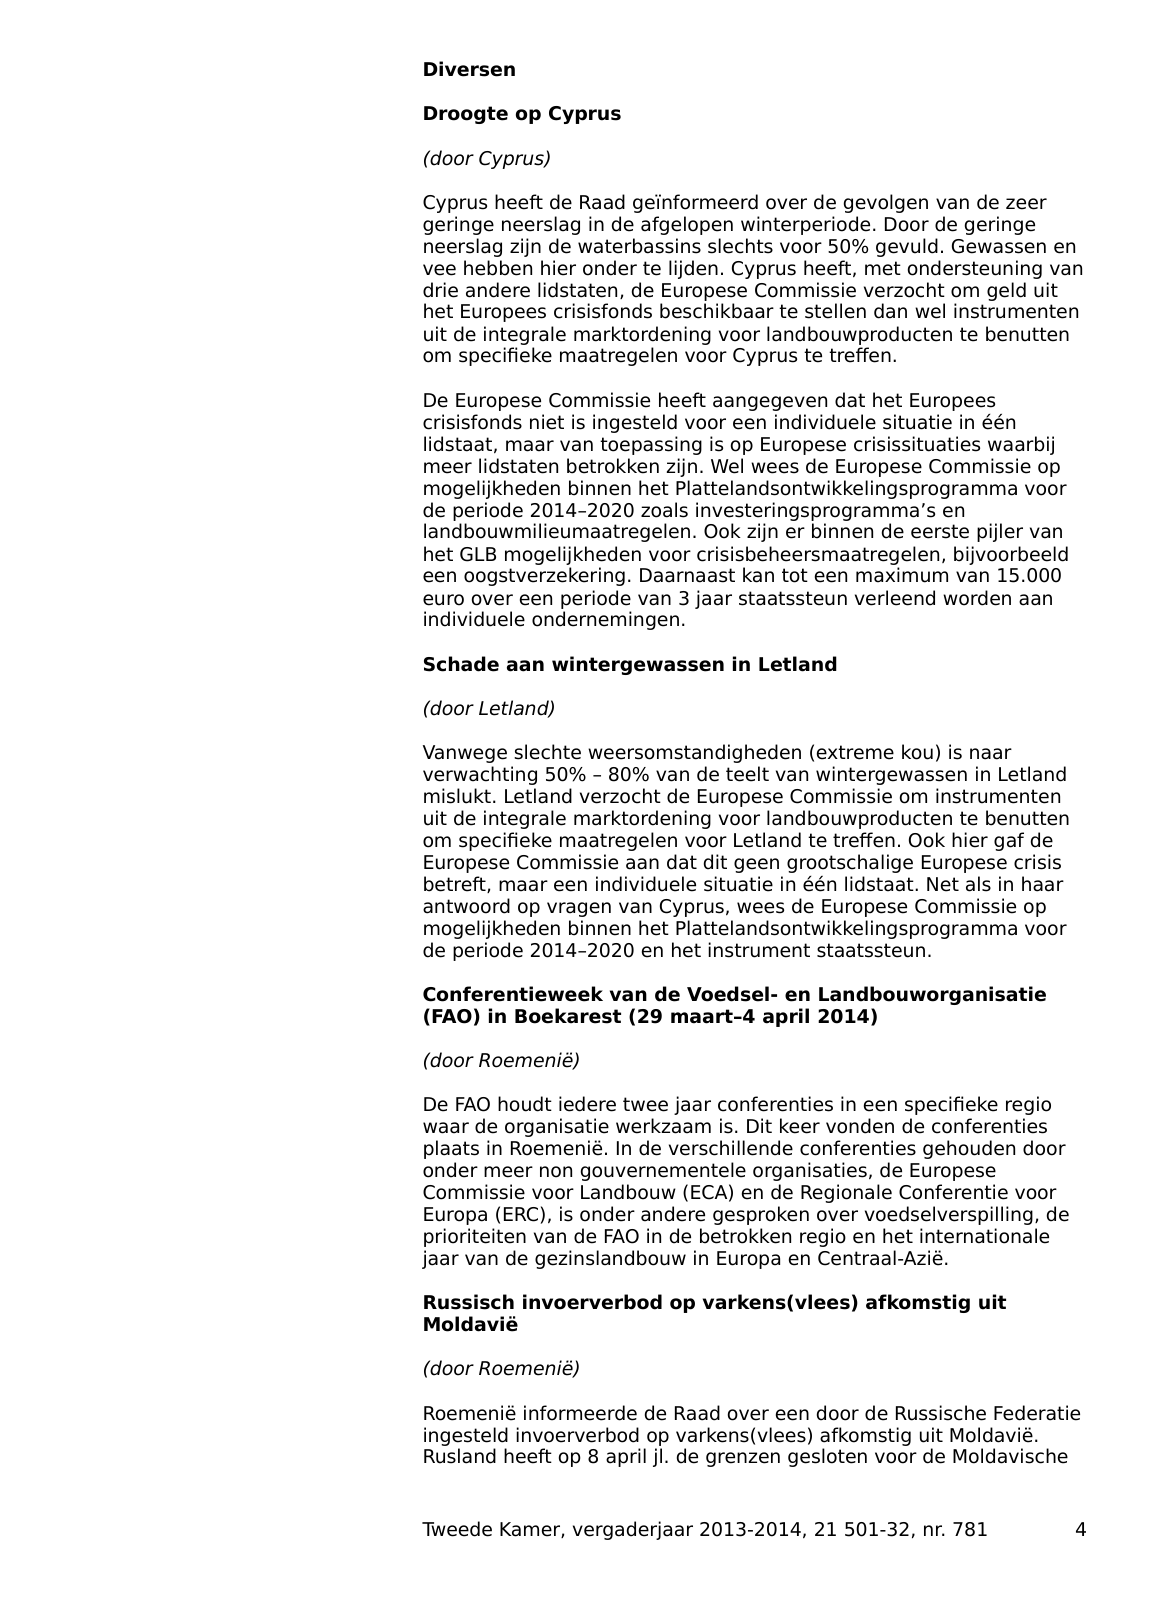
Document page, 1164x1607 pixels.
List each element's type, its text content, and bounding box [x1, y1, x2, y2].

text Roemenië informeerde de Raad over een door de Russische Federatie ingesteld invoerverbod op varkens(vlees) afkomstig uit Moldavië. Rusland heeft op 8 april jl. de grenzen gesloten voor de Moldavische [422, 1402, 1087, 1468]
text De FAO houdt iedere twee jaar conferenties in een specifieke regio waar de organisatie werkzaam is. Dit keer vonden de conferenties plaats in Roemenië. In de verschillende conferenties gehouden door onder meer non gouvernementele organisaties, de Europese Commissie voor Landbouw (ECA) en de Regionale Conferentie voor Europa (ERC), is onder andere gesproken over voedselverspilling, de prioriteiten van de FAO in de betrokken regio en het internationale jaar van de gezinslandbouw in Europa en Centraal-Azië. [422, 1094, 1087, 1270]
text Cyprus heeft de Raad geïnformeerd over de gevolgen van de zeer geringe neerslag in de afgelopen winterperiode. Door de geringe neerslag zijn de waterbassins slechts voor 50% gevuld. Gewassen en vee hebben hier onder te lijden. Cyprus heeft, met ondersteuning van drie andere lidstaten, de Europese Commissie verzocht om geld uit het Europees crisisfonds beschikbaar te stellen dan wel instrumenten uit de integrale marktordening voor landbouwproducten te benutten om specifieke maatregelen voor Cyprus te treffen. [422, 192, 1087, 367]
subtitle Russisch invoerverbod op varkens(vlees) afkomstig uit Moldavië [422, 1292, 1087, 1336]
subtitle (door Roemenië) [422, 1358, 1087, 1380]
subtitle Conferentieweek van de Voedsel- en Landbouworganisatie (FAO) in Boekarest (29 maart–4 april 2014) [422, 984, 1087, 1028]
subtitle Droogte op Cyprus [422, 103, 1087, 125]
subtitle (door Roemenië) [422, 1050, 1087, 1072]
subtitle (door Letland) [422, 698, 1087, 720]
subtitle Diversen [422, 59, 1087, 81]
text Vanwege slechte weersomstandigheden (extreme kou) is naar verwachting 50% – 80% van de teelt van wintergewassen in Letland mislukt. Letland verzocht de Europese Commissie om instrumenten uit de integrale marktordening voor landbouwproducten te benutten om specifieke maatregelen voor Letland te treffen. Ook hier gaf de Europese Commissie aan dat dit geen grootschalige Europese crisis betreft, maar een individuele situatie in één lidstaat. Net als in haar antwoord op vragen van Cyprus, wees de Europese Commissie op mogelijkheden binnen het Plattelandsontwikkelingsprogramma voor de periode 2014–2020 en het instrument staatssteun. [422, 742, 1087, 962]
text De Europese Commissie heeft aangegeven dat het Europees crisisfonds niet is ingesteld voor een individuele situatie in één lidstaat, maar van toepassing is op Europese crisissituaties waarbij meer lidstaten betrokken zijn. Wel wees de Europese Commissie op mogelijkheden binnen het Plattelandsontwikkelingsprogramma voor de periode 2014–2020 zoals investeringsprogramma’s en landbouwmilieumaatregelen. Ook zijn er binnen de eerste pijler van het GLB mogelijkheden voor crisisbeheersmaatregelen, bijvoorbeeld een oogstverzekering. Daarnaast kan tot een maximum van 15.000 euro over een periode van 3 jaar staatssteun verleend worden aan individuele ondernemingen. [422, 389, 1087, 631]
subtitle (door Cyprus) [422, 147, 1087, 169]
subtitle Schade aan wintergewassen in Letland [422, 653, 1087, 676]
